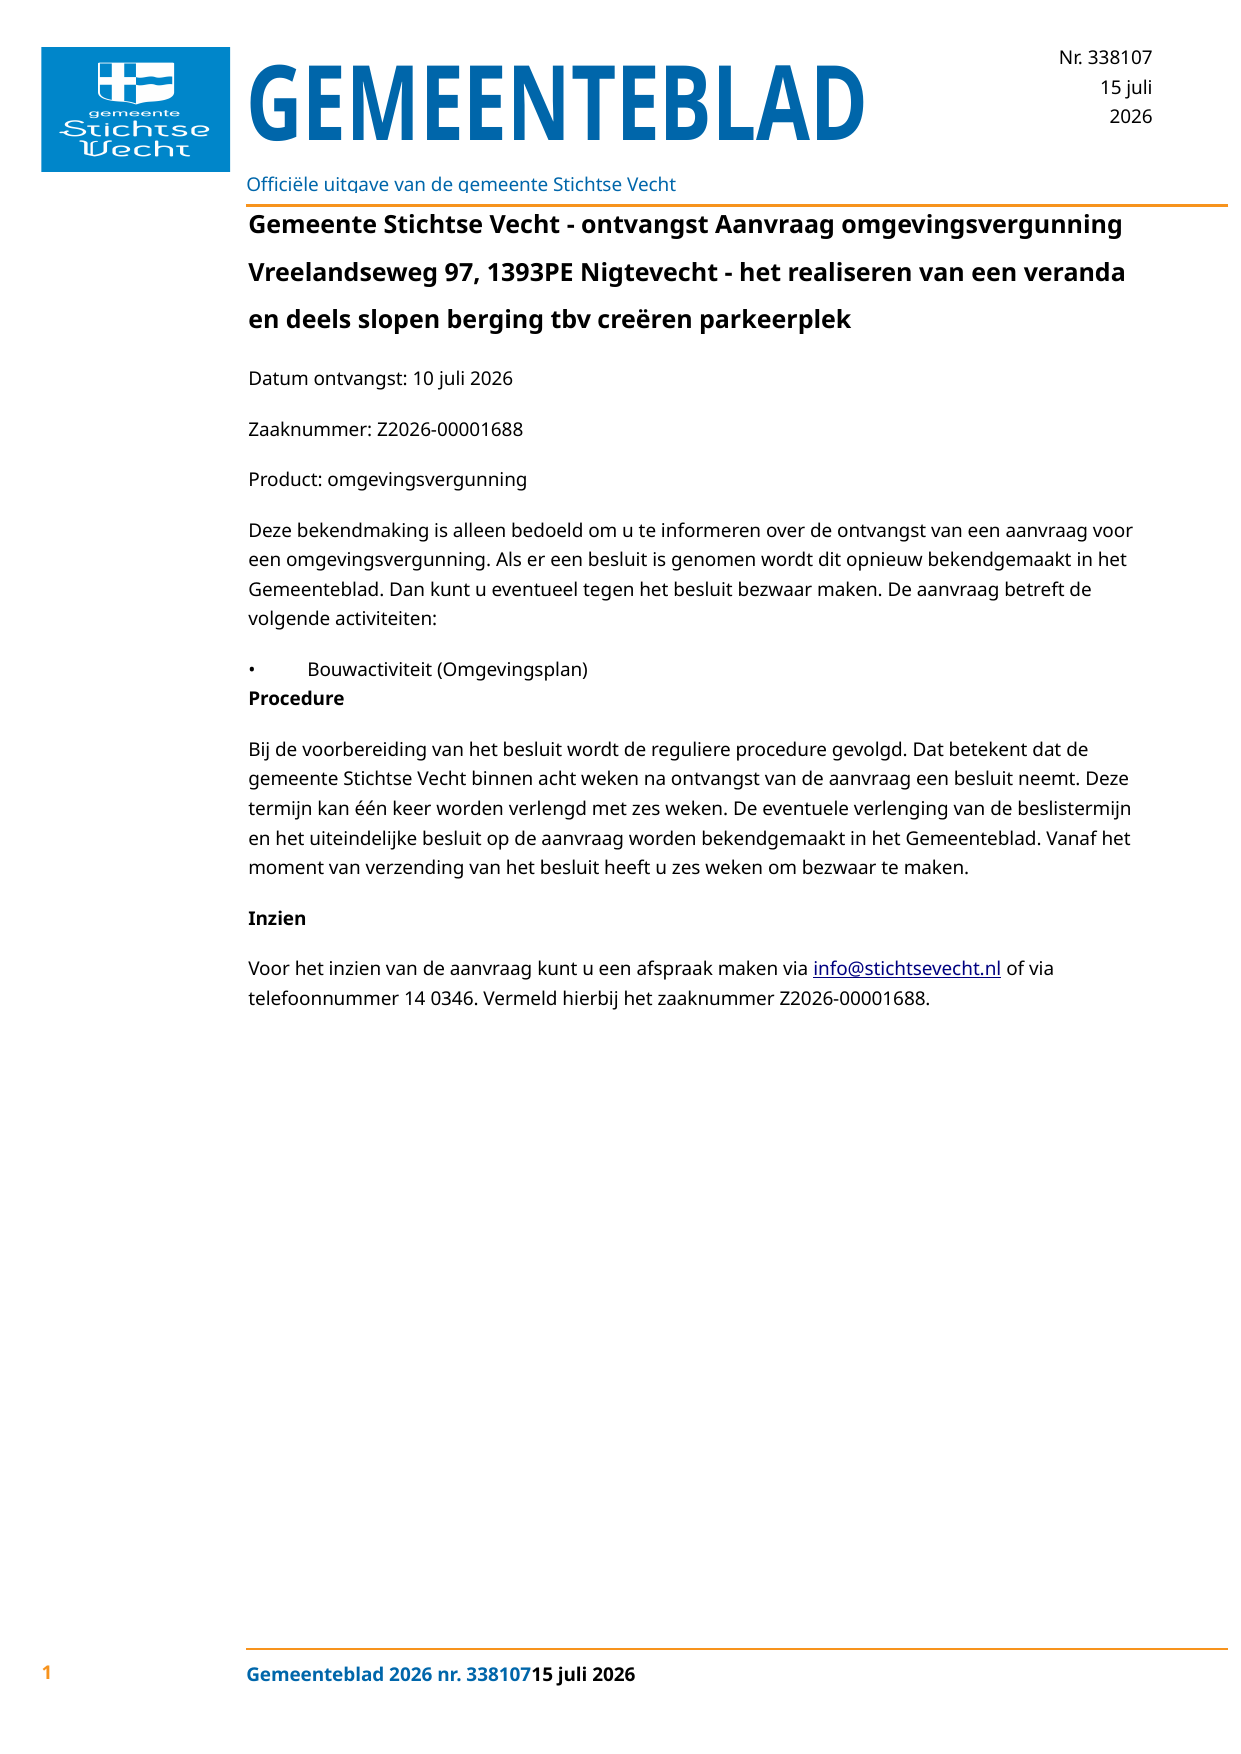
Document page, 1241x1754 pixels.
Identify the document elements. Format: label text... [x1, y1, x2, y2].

text Voor het inzien van de aanvraag kunt u een afspraak maken via info@stichtsevecht.nl of via telefoonnummer 14 0346. Vermeld hierbij het zaaknummer Z2026-00001688. [248, 955, 1152, 1010]
text Bij de voorbereiding van het besluit wordt de reguliere procedure gevolgd. Dat betekent dat de gemeente Stichtse Vecht binnen acht weken na ontvangst van de aanvraag een besluit neemt. Deze termijn kan één keer worden verlengd met zes weken. De eventuele verlenging van de beslistermijn en het uiteindelijke besluit op de aanvraag worden bekendgemaakt in het Gemeenteblad. Vanaf het moment van verzending van het besluit heeft u zes weken om bezwaar te maken. [248, 736, 1152, 880]
text Gemeente Stichtse Vecht - ontvangst Aanvraag omgevingsvergunning Vreelandseweg 97, 1393PE Nigtevecht - het realiseren van een veranda en deels slopen berging tbv creëren parkeerplek [248, 207, 1152, 336]
text Procedure [248, 686, 1152, 711]
text Inzien [248, 905, 1152, 930]
picture [137, 63, 174, 103]
text Zaaknummer: Z2026-00001688 [248, 416, 1152, 442]
list Bouwactiviteit (Omgevingsplan) [248, 656, 1152, 682]
picture [99, 63, 135, 101]
text Product: omgevingsvergunning [248, 466, 1152, 492]
text Datum ontvangst: 10 juli 2026 [248, 366, 1152, 391]
text Deze bekendmaking is alleen bedoeld om u te informeren over de ontvangst van een aanvraag voor een omgevingsvergunning. Als er een besluit is genomen wordt dit opnieuw bekendgemaakt in het Gemeenteblad. Dan kunt u eventueel tegen het besluit bezwaar maken. De aanvraag betreft de volgende activiteiten: [248, 517, 1152, 631]
